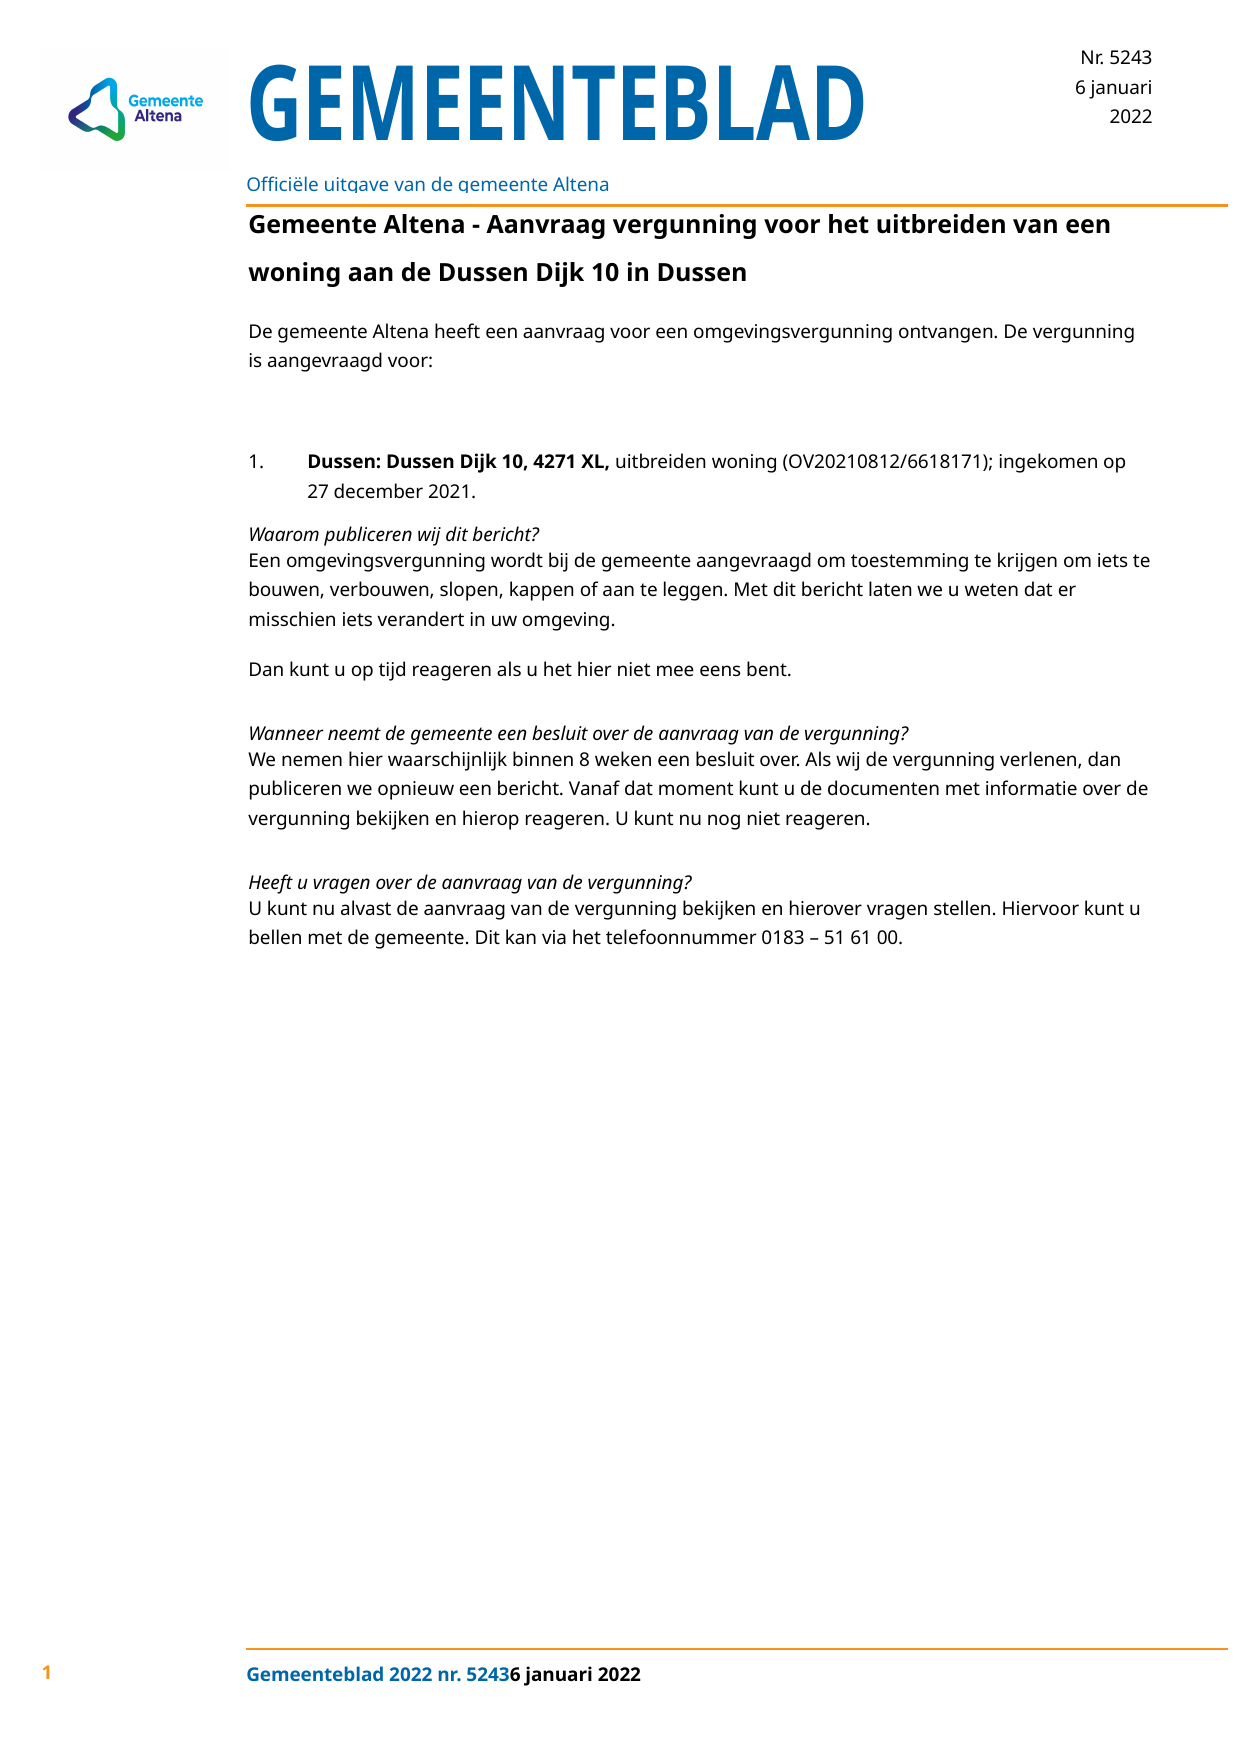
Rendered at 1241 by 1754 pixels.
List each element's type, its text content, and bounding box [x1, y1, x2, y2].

list Dussen: Dussen Dijk 10, 4271 XL, uitbreiden woning (OV20210812/6618171); ingekomen op 27 december 2021. [248, 448, 1152, 504]
text Dan kunt u op tijd reageren als u het hier niet mee eens bent. [248, 656, 1152, 682]
text U kunt nu alvast de aanvraag van de vergunning bekijken en hierover vragen stellen. Hiervoor kunt u bellen met de gemeente. Dit kan via het telefoonnummer 0183 – 51 61 00. [248, 895, 1152, 950]
text Gemeente Altena - Aanvraag vergunning voor het uitbreiden van een woning aan de Dussen Dijk 10 in Dussen [248, 207, 1152, 288]
text Heeft u vragen over de aanvraag van de vergunning? [248, 869, 1152, 895]
text Een omgevingsvergunning wordt bij de gemeente aangevraagd om toestemming te krijgen om iets te bouwen, verbouwen, slopen, kappen of aan te leggen. Met dit bericht laten we u weten dat er misschien iets verandert in uw omgeving. [248, 547, 1152, 632]
text De gemeente Altena heeft een aanvraag voor een omgevingsvergunning ontvangen. De vergunning is aangevraagd voor: [248, 318, 1152, 373]
text Waarom publiceren wij dit bericht? [248, 521, 1152, 547]
text We nemen hier waarschijnlijk binnen 8 weken een besluit over. Als wij de vergunning verlenen, dan publiceren we opnieuw een bericht. Vanaf dat moment kunt u de documenten met informatie over de vergunning bekijken en hierop reageren. U kunt nu nog niet reageren. [248, 746, 1152, 831]
picture [41, 47, 231, 172]
text Wanneer neemt de gemeente een besluit over de aanvraag van de vergunning? [248, 720, 1152, 746]
